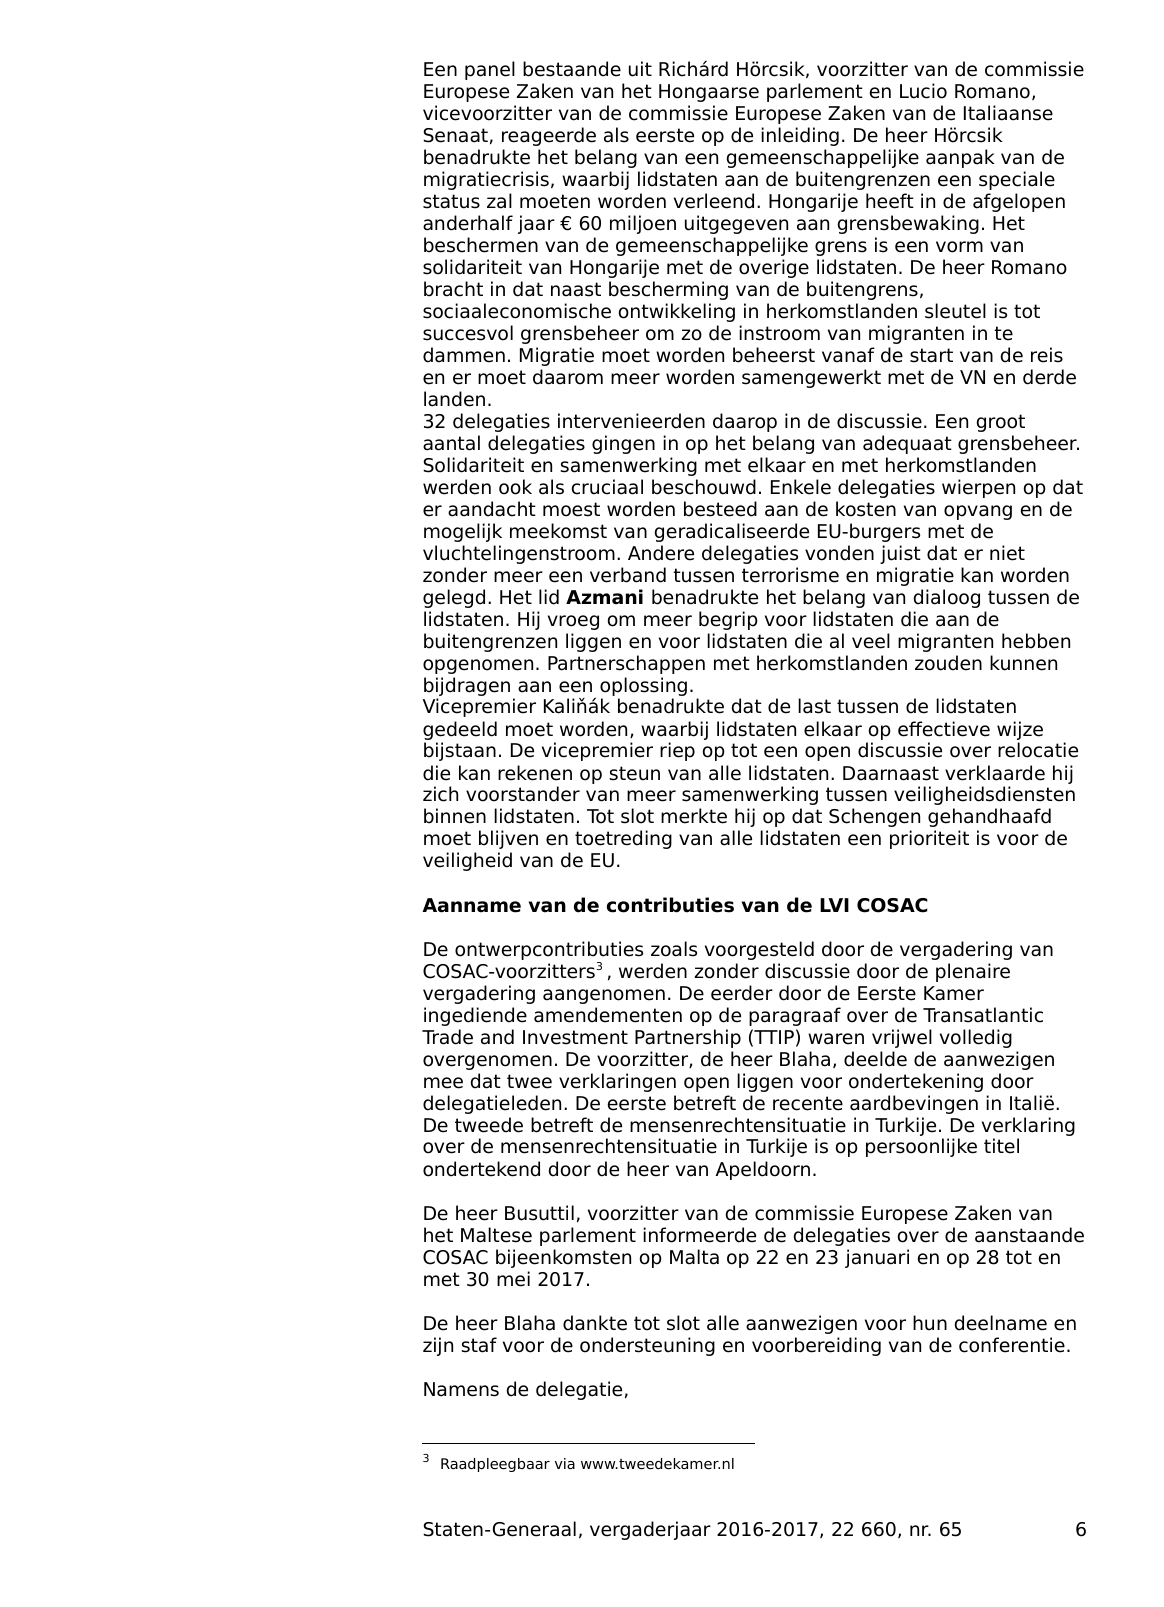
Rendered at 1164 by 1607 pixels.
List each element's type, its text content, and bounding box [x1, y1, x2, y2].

text Namens de delegatie, [422, 1379, 1087, 1401]
text Raadpleegbaar via www.tweedekamer.nl [422, 1452, 1087, 1474]
text De heer Busuttil, voorzitter van de commissie Europese Zaken van het Maltese parlement informeerde de delegaties over de aanstaande COSAC bijeenkomsten op Malta op 22 en 23 januari en op 28 tot en met 30 mei 2017. [422, 1203, 1087, 1291]
text Een panel bestaande uit Richárd Hörcsik, voorzitter van de commissie Europese Zaken van het Hongaarse parlement en Lucio Romano, vicevoorzitter van de commissie Europese Zaken van de Italiaanse Senaat, reageerde als eerste op de inleiding. De heer Hörcsik benadrukte het belang van een gemeenschappelijke aanpak van de migratiecrisis, waarbij lidstaten aan de buitengrenzen een speciale status zal moeten worden verleend. Hongarije heeft in de afgelopen anderhalf jaar € 60 miljoen uitgegeven aan grensbewaking. Het beschermen van de gemeenschappelijke grens is een vorm van solidariteit van Hongarije met de overige lidstaten. De heer Romano bracht in dat naast bescherming van de buitengrens, sociaaleconomische ontwikkeling in herkomstlanden sleutel is tot succesvol grensbeheer om zo de instroom van migranten in te dammen. Migratie moet worden beheerst vanaf de start van de reis en er moet daarom meer worden samengewerkt met de VN en derde landen. [422, 59, 1087, 411]
text De ontwerpcontributies zoals voorgesteld door de vergadering van COSAC-voorzitters, werden zonder discussie door de plenaire vergadering aangenomen. De eerder door de Eerste Kamer ingediende amendementen op de paragraaf over de Transatlantic Trade and Investment Partnership (TTIP) waren vrijwel volledig overgenomen. De voorzitter, de heer Blaha, deelde de aanwezigen mee dat twee verklaringen open liggen voor ondertekening door delegatieleden. De eerste betreft de recente aardbevingen in Italië. De tweede betreft de mensenrechtensituatie in Turkije. De verklaring over de mensenrechtensituatie in Turkije is op persoonlijke titel ondertekend door de heer van Apeldoorn. [422, 939, 1087, 1180]
text Vicepremier Kaliňák benadrukte dat de last tussen de lidstaten gedeeld moet worden, waarbij lidstaten elkaar op effectieve wijze bijstaan. De vicepremier riep op tot een open discussie over relocatie die kan rekenen op steun van alle lidstaten. Daarnaast verklaarde hij zich voorstander van meer samenwerking tussen veiligheidsdiensten binnen lidstaten. Tot slot merkte hij op dat Schengen gehandhaafd moet blijven en toetreding van alle lidstaten een prioriteit is voor de veiligheid van de EU. [422, 696, 1087, 872]
subtitle Aanname van de contributies van de LVI COSAC [422, 894, 1087, 916]
text De heer Blaha dankte tot slot alle aanwezigen voor hun deelname en zijn staf voor de ondersteuning en voorbereiding van de conferentie. [422, 1313, 1087, 1357]
text 32 delegaties intervenieerden daarop in de discussie. Een groot aantal delegaties gingen in op het belang van adequaat grensbeheer. Solidariteit en samenwerking met elkaar en met herkomstlanden werden ook als cruciaal beschouwd. Enkele delegaties wierpen op dat er aandacht moest worden besteed aan de kosten van opvang en de mogelijk meekomst van geradicaliseerde EU-burgers met de vluchtelingenstroom. Andere delegaties vonden juist dat er niet zonder meer een verband tussen terrorisme en migratie kan worden gelegd. Het lid Azmani benadrukte het belang van dialoog tussen de lidstaten. Hij vroeg om meer begrip voor lidstaten die aan de buitengrenzen liggen en voor lidstaten die al veel migranten hebben opgenomen. Partnerschappen met herkomstlanden zouden kunnen bijdragen aan een oplossing. [422, 411, 1087, 696]
